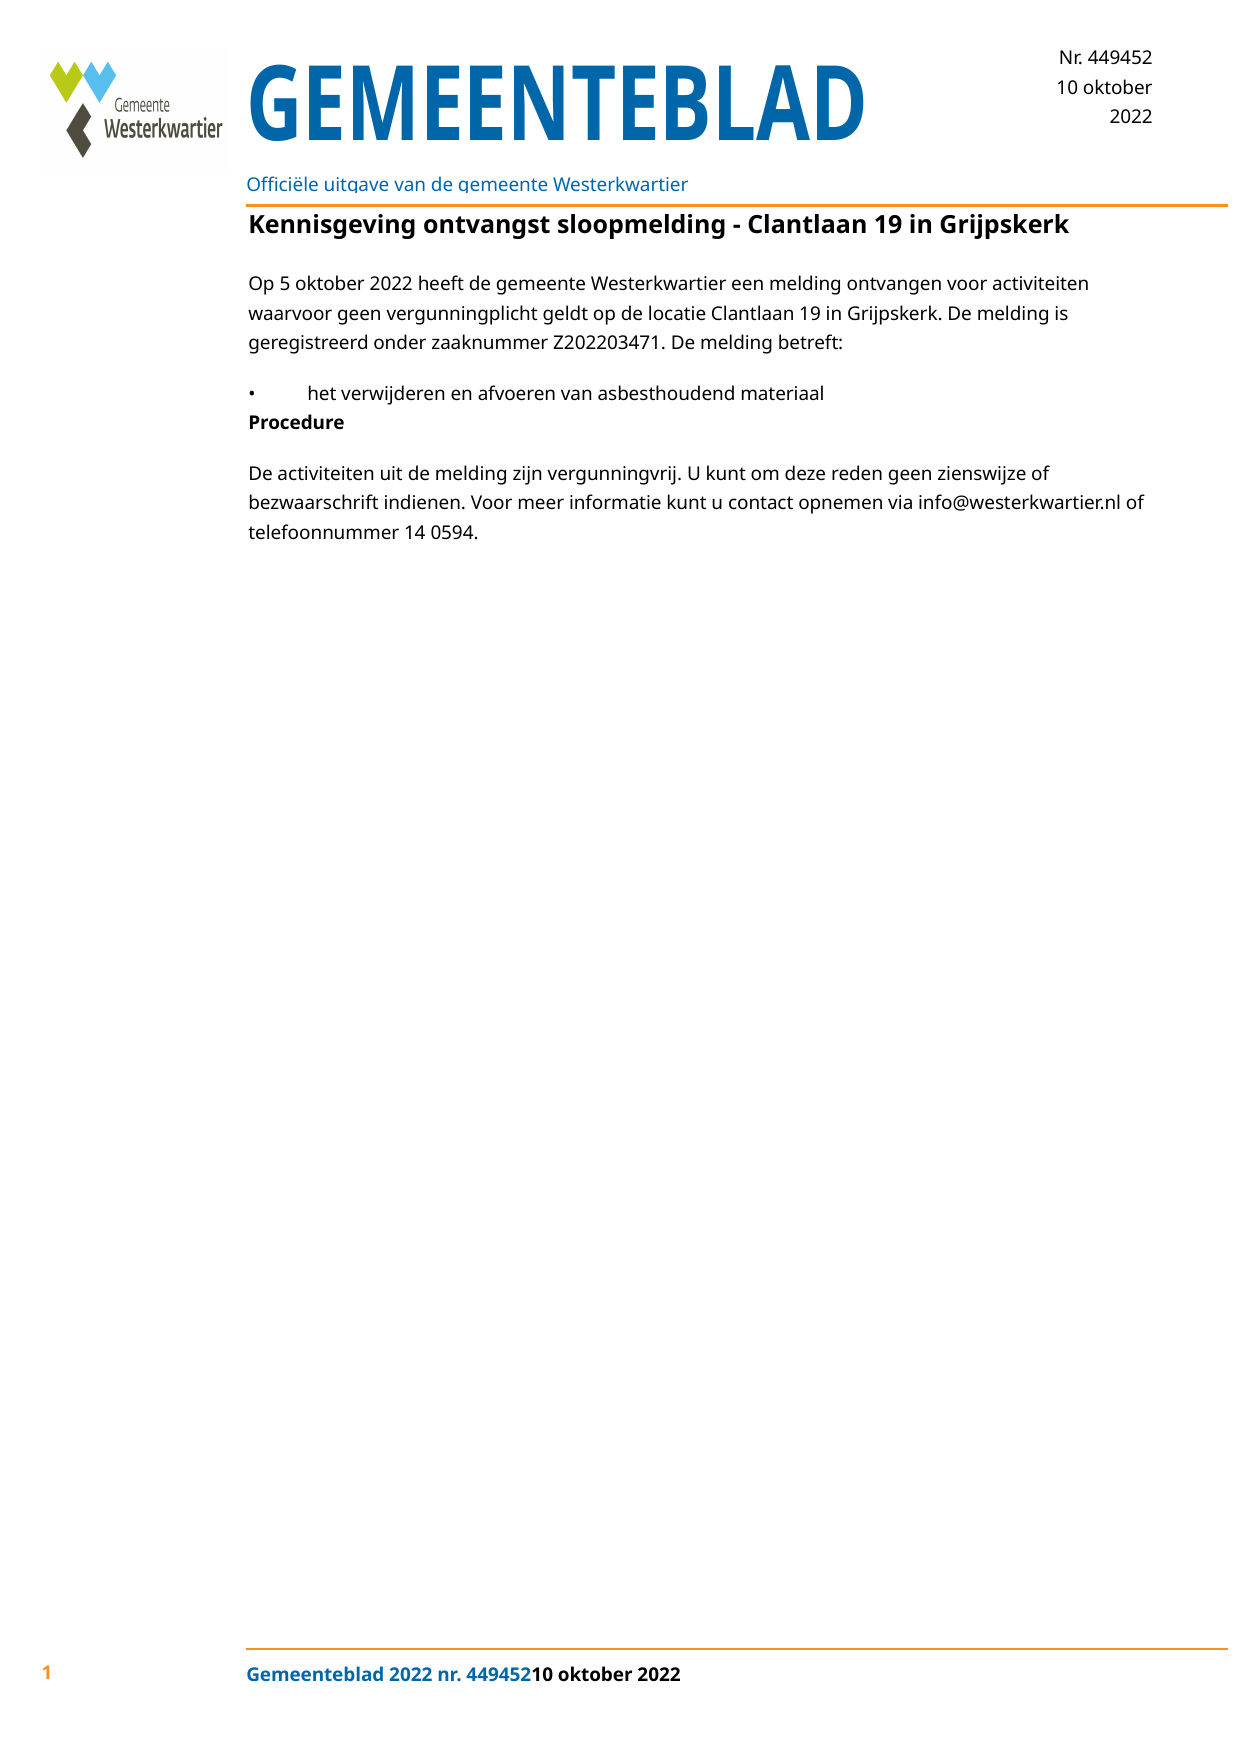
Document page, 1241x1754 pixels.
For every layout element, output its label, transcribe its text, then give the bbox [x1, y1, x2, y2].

text Op 5 oktober 2022 heeft de gemeente Westerkwartier een melding ontvangen voor activiteiten waarvoor geen vergunningplicht geldt op de locatie Clantlaan 19 in Grijpskerk. De melding is geregistreerd onder zaaknummer Z202203471. De melding betreft: [248, 270, 1152, 355]
picture [41, 47, 231, 172]
list het verwijderen en afvoeren van asbesthoudend materiaal [248, 380, 1152, 406]
text De activiteiten uit de melding zijn vergunningvrij. U kunt om deze reden geen zienswijze of bezwaarschrift indienen. Voor meer informatie kunt u contact opnemen via info@westerkwartier.nl of telefoonnummer 14 0594. [248, 460, 1152, 545]
text Kennisgeving ontvangst sloopmelding - Clantlaan 19 in Grijpskerk [248, 207, 1152, 241]
text Procedure [248, 409, 1152, 435]
